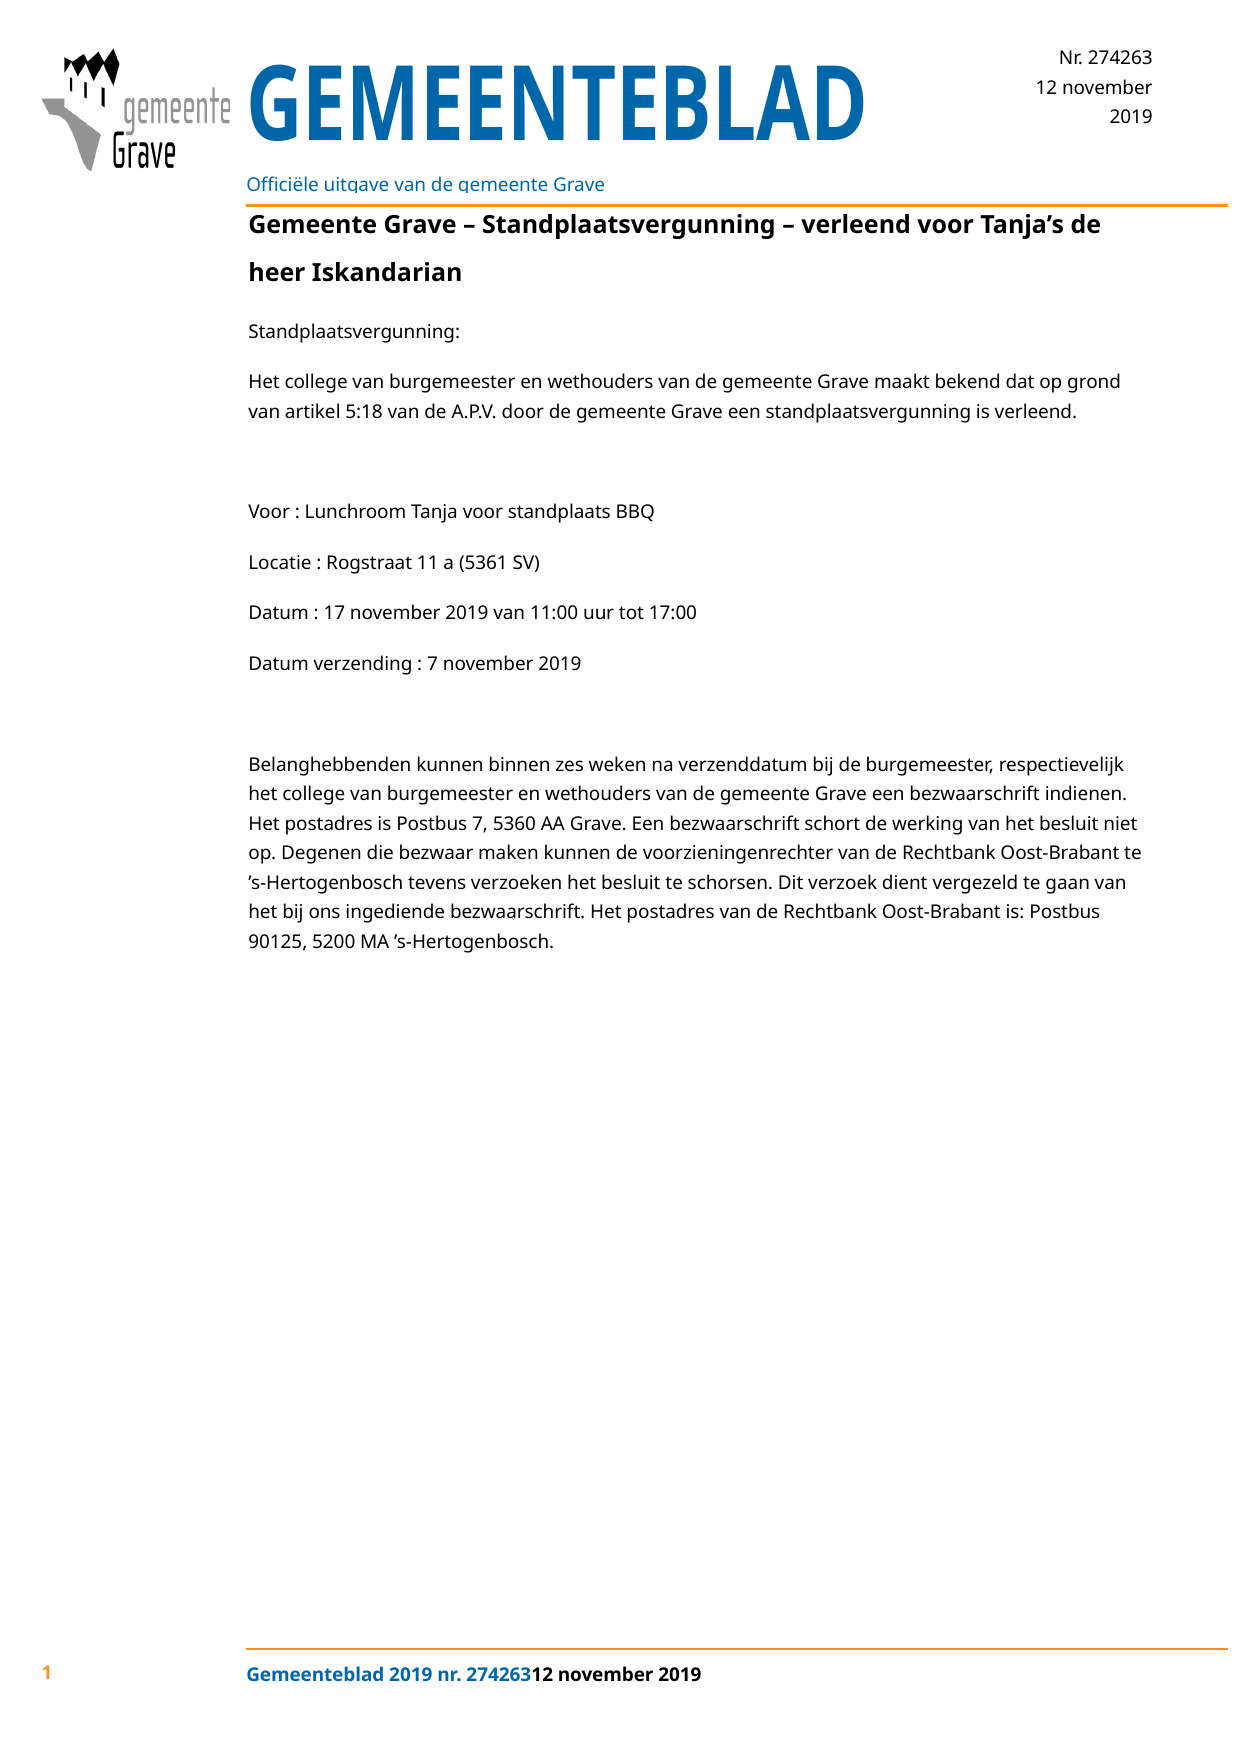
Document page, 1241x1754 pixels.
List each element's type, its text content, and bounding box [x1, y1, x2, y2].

text Het college van burgemeester en wethouders van de gemeente Grave maakt bekend dat op grond van artikel 5:18 van de A.P.V. door de gemeente Grave een standplaatsvergunning is verleend. [248, 368, 1152, 424]
text Datum : 17 november 2019 van 11:00 uur tot 17:00 [248, 599, 1152, 625]
text Standplaatsvergunning: [248, 318, 1152, 344]
text Datum verzending : 7 november 2019 [248, 650, 1152, 676]
text Locatie : Rogstraat 11 a (5361 SV) [248, 549, 1152, 575]
text Gemeente Grave – Standplaatsvergunning – verleend voor Tanja’s de heer Iskandarian [248, 207, 1152, 288]
picture [41, 47, 231, 172]
text Voor : Lunchroom Tanja voor standplaats BBQ [248, 499, 1152, 524]
text Belanghebbenden kunnen binnen zes weken na verzenddatum bij de burgemeester, respectievelijk het college van burgemeester en wethouders van de gemeente Grave een bezwaarschrift indienen. Het postadres is Postbus 7, 5360 AA Grave. Een bezwaarschrift schort de werking van het besluit niet op. Degenen die bezwaar maken kunnen de voorzieningenrechter van de Rechtbank Oost-Brabant te ’s-Hertogenbosch tevens verzoeken het besluit te schorsen. Dit verzoek dient vergezeld te gaan van het bij ons ingediende bezwaarschrift. Het postadres van de Rechtbank Oost-Brabant is: Postbus 90125, 5200 MA ’s-Hertogenbosch. [248, 751, 1152, 954]
